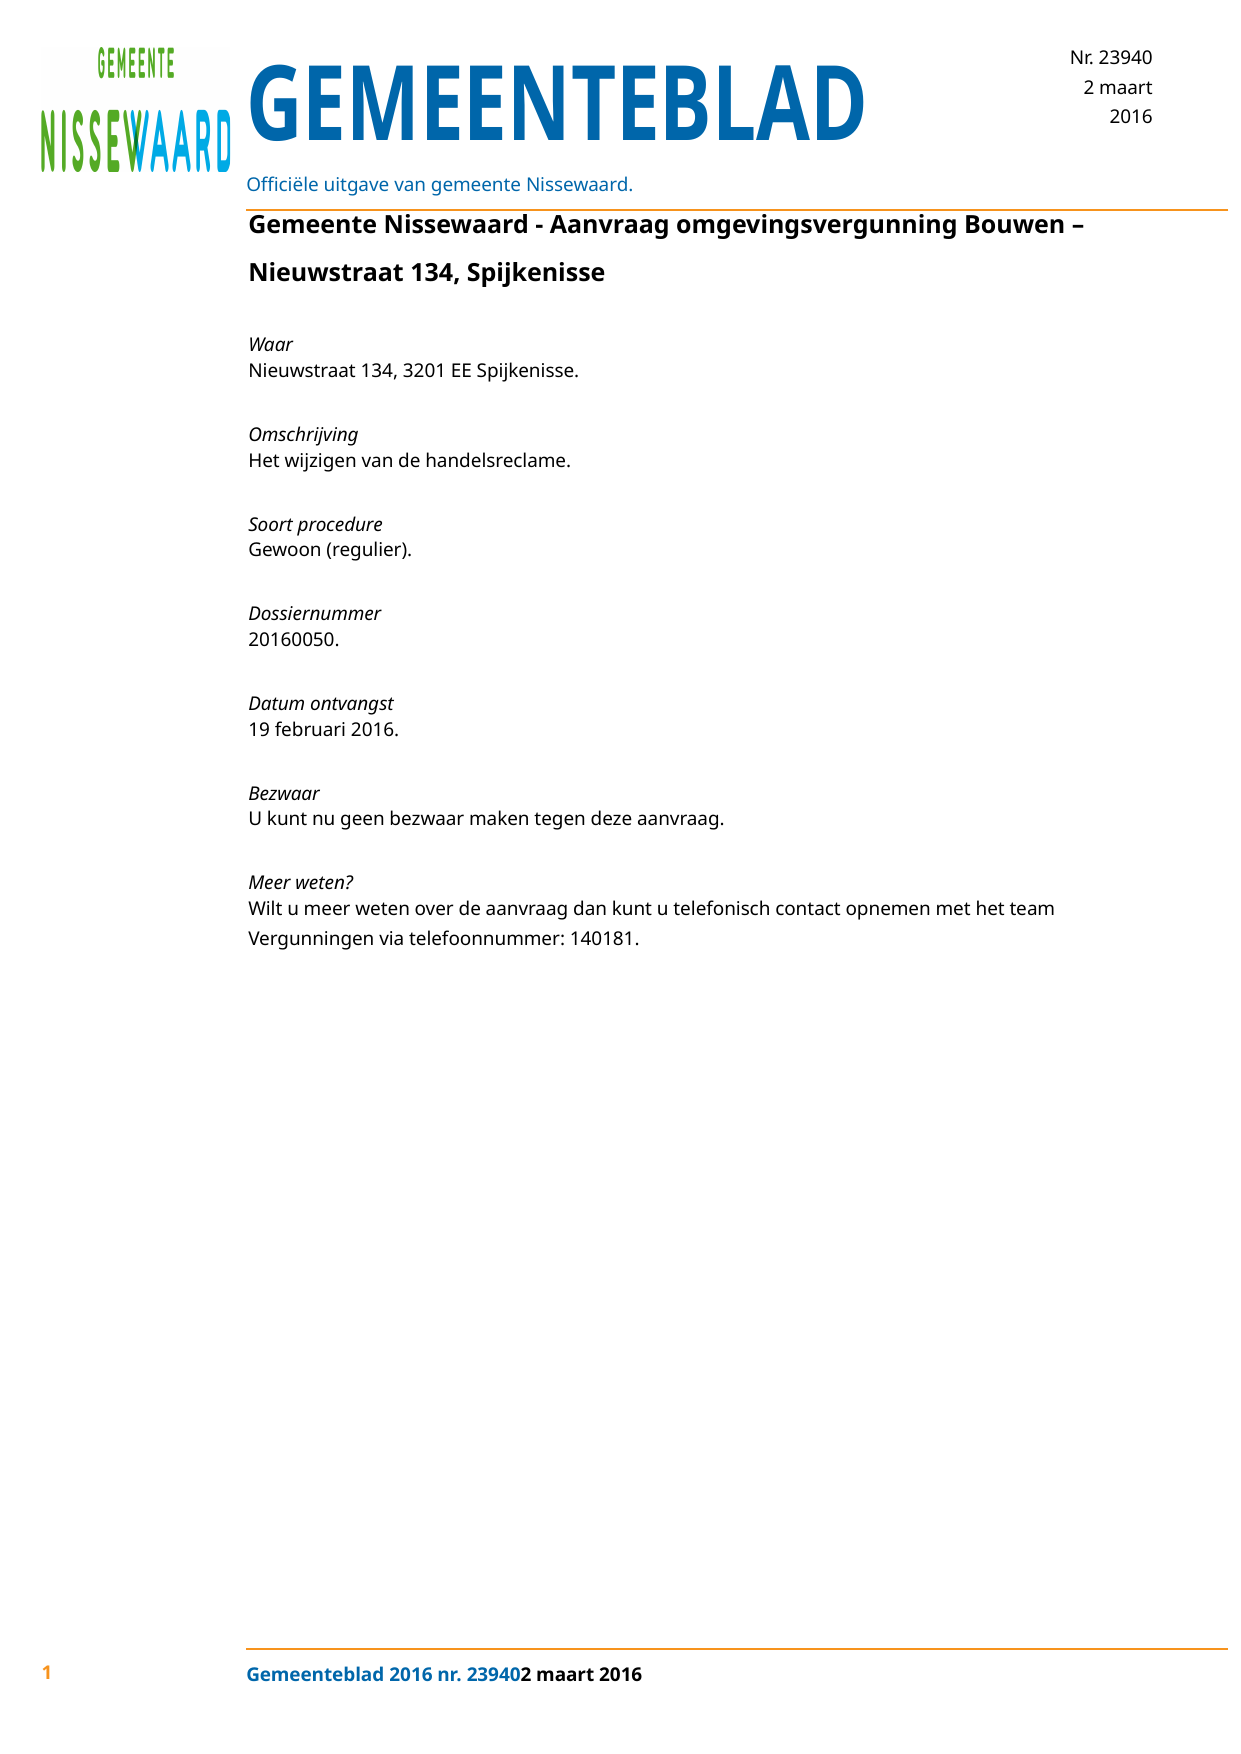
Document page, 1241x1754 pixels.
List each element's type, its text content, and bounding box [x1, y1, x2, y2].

text Datum ontvangst [248, 690, 1152, 716]
text U kunt nu geen bezwaar maken tegen deze aanvraag. [248, 806, 1152, 831]
picture [41, 47, 231, 172]
text Bezwaar [248, 780, 1152, 806]
text Gemeente Nissewaard - Aanvraag omgevingsvergunning Bouwen – Nieuwstraat 134, Spijkenisse [248, 211, 1152, 288]
picture [154, 157, 165, 172]
text Soort procedure [248, 511, 1152, 537]
picture [222, 122, 227, 160]
text 20160050. [248, 626, 1152, 652]
text Gewoon (regulier). [248, 537, 1152, 562]
text Dossiernummer [248, 601, 1152, 626]
text Het wijzigen van de handelsreclame. [248, 447, 1152, 473]
text Meer weten? [248, 869, 1152, 895]
text 19 februari 2016. [248, 716, 1152, 742]
text Nieuwstraat 134, 3201 EE Spijkenisse. [248, 357, 1152, 383]
picture [176, 157, 187, 172]
text Wilt u meer weten over de aanvraag dan kunt u telefonisch contact opnemen met het team Vergunningen via telefoonnummer: 140181. [248, 895, 1152, 951]
picture [200, 151, 206, 172]
text Waar [248, 331, 1152, 357]
text Omschrijving [248, 421, 1152, 447]
picture [201, 122, 206, 138]
